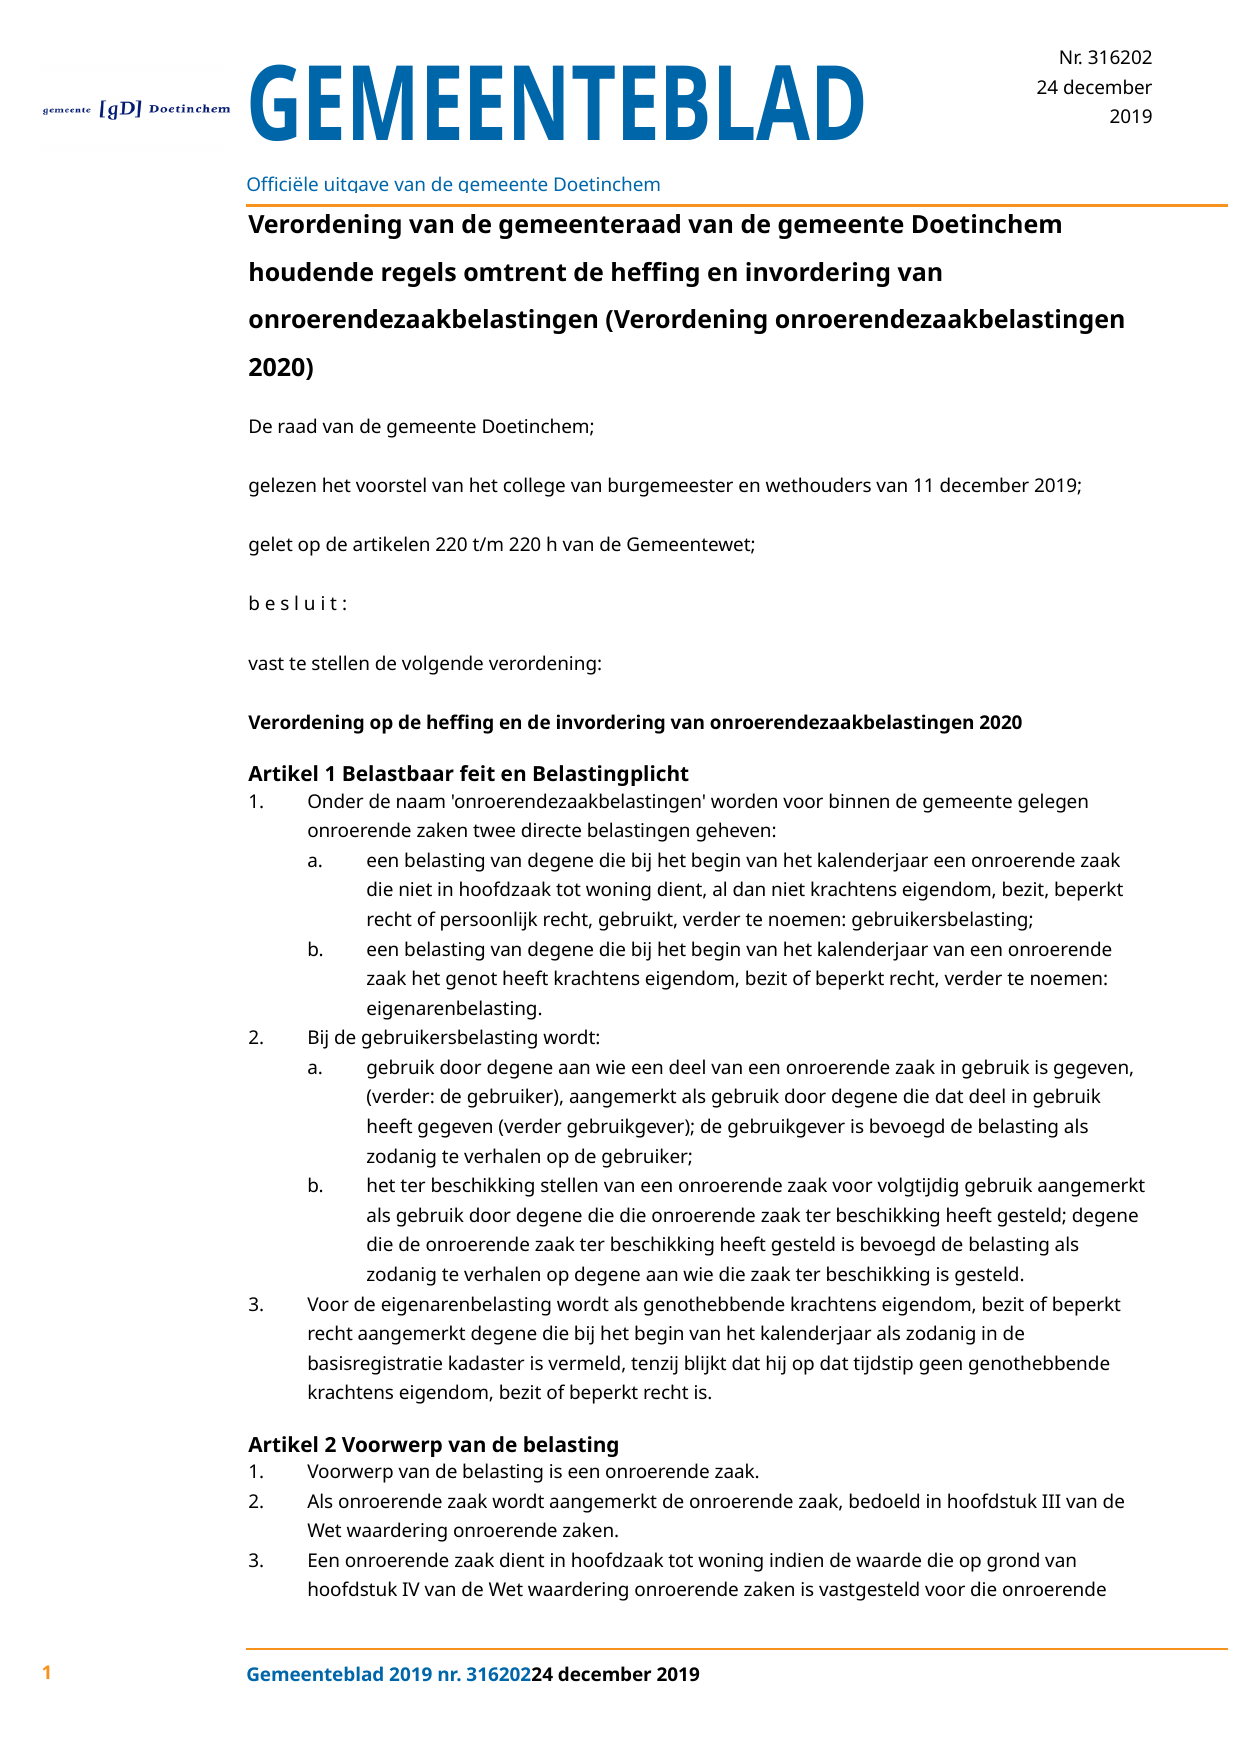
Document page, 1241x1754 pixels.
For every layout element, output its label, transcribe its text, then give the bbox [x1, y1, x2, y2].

list Voorwerp van de belasting is een onroerende zaak. [248, 1458, 1152, 1484]
text Verordening op de heffing en de invordering van onroerendezaakbelastingen 2020 [248, 709, 1152, 735]
text gelet op de artikelen 220 t/m 220 h van de Gemeentewet; [248, 531, 1152, 557]
list Onder de naam 'onroerendezaakbelastingen' worden voor binnen de gemeente gelegen onroerende zaken twee directe belastingen geheven: [248, 788, 1152, 843]
list Bij de gebruikersbelasting wordt: [248, 1024, 1152, 1050]
text De raad van de gemeente Doetinchem; [248, 413, 1152, 439]
picture [41, 47, 231, 172]
list een belasting van degene die bij het begin van het kalenderjaar een onroerende zaak die niet in hoofdzaak tot woning dient, al dan niet krachtens eigendom, bezit, beperkt recht of persoonlijk recht, gebruikt, verder te noemen: gebruikersbelasting; [307, 847, 1152, 932]
text gelezen het voorstel van het college van burgemeester en wethouders van 11 december 2019; [248, 472, 1152, 498]
list het ter beschikking stellen van een onroerende zaak voor volgtijdig gebruik aangemerkt als gebruik door degene die die onroerende zaak ter beschikking heeft gesteld; degene die de onroerende zaak ter beschikking heeft gesteld is bevoegd de belasting als zodanig te verhalen op degene aan wie die zaak ter beschikking is gesteld. [307, 1172, 1152, 1287]
list gebruik door degene aan wie een deel van een onroerende zaak in gebruik is gegeven, (verder: de gebruiker), aangemerkt als gebruik door degene die dat deel in gebruik heeft gegeven (verder gebruikgever); de gebruikgever is bevoegd de belasting als zodanig te verhalen op de gebruiker; [307, 1054, 1152, 1168]
list een belasting van degene die bij het begin van het kalenderjaar van een onroerende zaak het genot heeft krachtens eigendom, bezit of beperkt recht, verder te noemen: eigenarenbelasting. [307, 936, 1152, 1021]
list Als onroerende zaak wordt aangemerkt de onroerende zaak, bedoeld in hoofdstuk III van de Wet waardering onroerende zaken. [248, 1488, 1152, 1543]
list Voor de eigenarenbelasting wordt als genothebbende krachtens eigendom, bezit of beperkt recht aangemerkt degene die bij het begin van het kalenderjaar als zodanig in de basisregistratie kadaster is vermeld, tenzij blijkt dat hij op dat tijdstip geen genothebbende krachtens eigendom, bezit of beperkt recht is. [248, 1291, 1152, 1405]
text Verordening van de gemeenteraad van de gemeente Doetinchem houdende regels omtrent de heffing en invordering van onroerendezaakbelastingen (Verordening onroerendezaakbelastingen 2020) [248, 207, 1152, 384]
list Een onroerende zaak dient in hoofdzaak tot woning indien de waarde die op grond van hoofdstuk IV van de Wet waardering onroerende zaken is vastgesteld voor die onroerende [248, 1547, 1152, 1602]
text vast te stellen de volgende verordening: [248, 650, 1152, 676]
text Artikel 1 Belastbaar feit en Belastingplicht [248, 759, 1152, 788]
text b e s l u i t : [248, 591, 1152, 616]
text Artikel 2 Voorwerp van de belasting [248, 1430, 1152, 1458]
